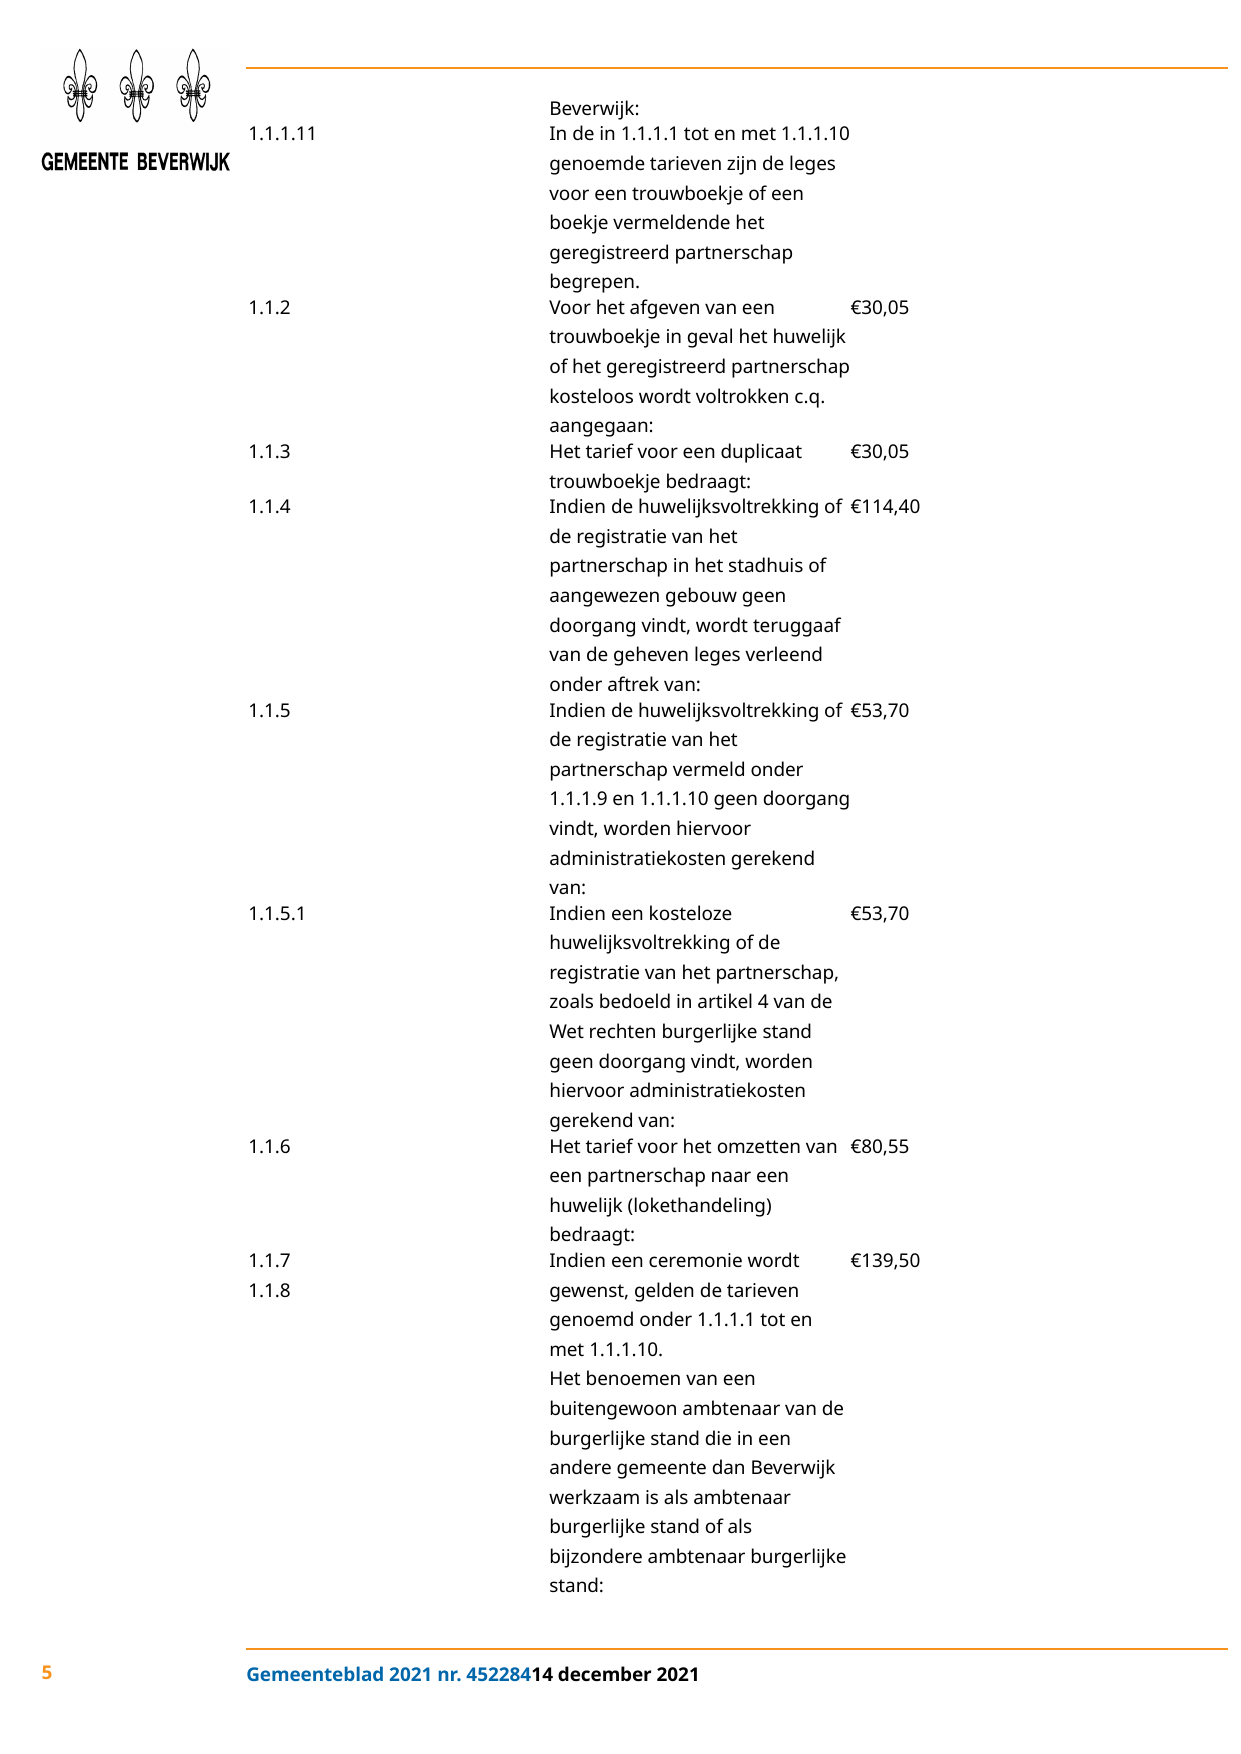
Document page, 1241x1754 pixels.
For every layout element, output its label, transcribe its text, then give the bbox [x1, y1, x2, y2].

table_cell €30,05 [850, 438, 1152, 493]
table_cell 1.1.2 [248, 294, 549, 438]
table_cell 1.1.3 [248, 438, 549, 493]
table_cell Indien de huwelijksvoltrekking of de registratie van het partnerschap vermeld onder 1.1.1.9 en 1.1.1.10 geen doorgang vindt, worden hiervoor administratiekosten gerekend van: [549, 697, 850, 900]
table_cell Indien een kosteloze huwelijksvoltrekking of de registratie van het partnerschap, zoals bedoeld in artikel 4 van de Wet rechten burgerlijke stand geen doorgang vindt, worden hiervoor administratiekosten gerekend van: [549, 900, 850, 1133]
table_cell €139,50 [850, 1247, 1152, 1598]
table_cell 1.1.4 [248, 494, 549, 697]
table_cell Voor het afgeven van een trouwboekje in geval het huwelijk of het geregistreerd partnerschap kosteloos wordt voltrokken c.q. aangegaan: [549, 294, 850, 438]
table_cell Indien de huwelijksvoltrekking of de registratie van het partnerschap in het stadhuis of aangewezen gebouw geen doorgang vindt, wordt teruggaaf van de geheven leges verleend onder aftrek van: [549, 494, 850, 697]
table_cell 1.1.6 [248, 1133, 549, 1247]
table_cell €80,55 [850, 1133, 1152, 1247]
picture [41, 47, 231, 172]
table_cell Indien een ceremonie wordt gewenst, gelden de tarieven genoemd onder 1.1.1.1 tot en met 1.1.1.10. Het benoemen van een buitengewoon ambtenaar van de burgerlijke stand die in een andere gemeente dan Beverwijk werkzaam is als ambtenaar burgerlijke stand of als bijzondere ambtenaar burgerlijke stand: [549, 1247, 850, 1598]
table_cell €53,70 [850, 697, 1152, 900]
table_cell 1.1.1.11 [248, 121, 549, 294]
table_cell Het tarief voor een duplicaat trouwboekje bedraagt: [549, 438, 850, 493]
table_cell 1.1.7 1.1.8 [248, 1247, 549, 1598]
table_cell Beverwijk: [549, 95, 850, 121]
table_cell 1.1.5.1 [248, 900, 549, 1133]
table_cell €53,70 [850, 900, 1152, 1133]
table_cell 1.1.5 [248, 697, 549, 900]
table_cell [248, 95, 549, 121]
table_cell [850, 121, 1152, 294]
table_cell Het tarief voor het omzetten van een partnerschap naar een huwelijk (lokethandeling) bedraagt: [549, 1133, 850, 1247]
table_cell [850, 95, 1152, 121]
table_cell In de in 1.1.1.1 tot en met 1.1.1.10 genoemde tarieven zijn de leges voor een trouwboekje of een boekje vermeldende het geregistreerd partnerschap begrepen. [549, 121, 850, 294]
table_cell €30,05 [850, 294, 1152, 438]
table_cell €114,40 [850, 494, 1152, 697]
